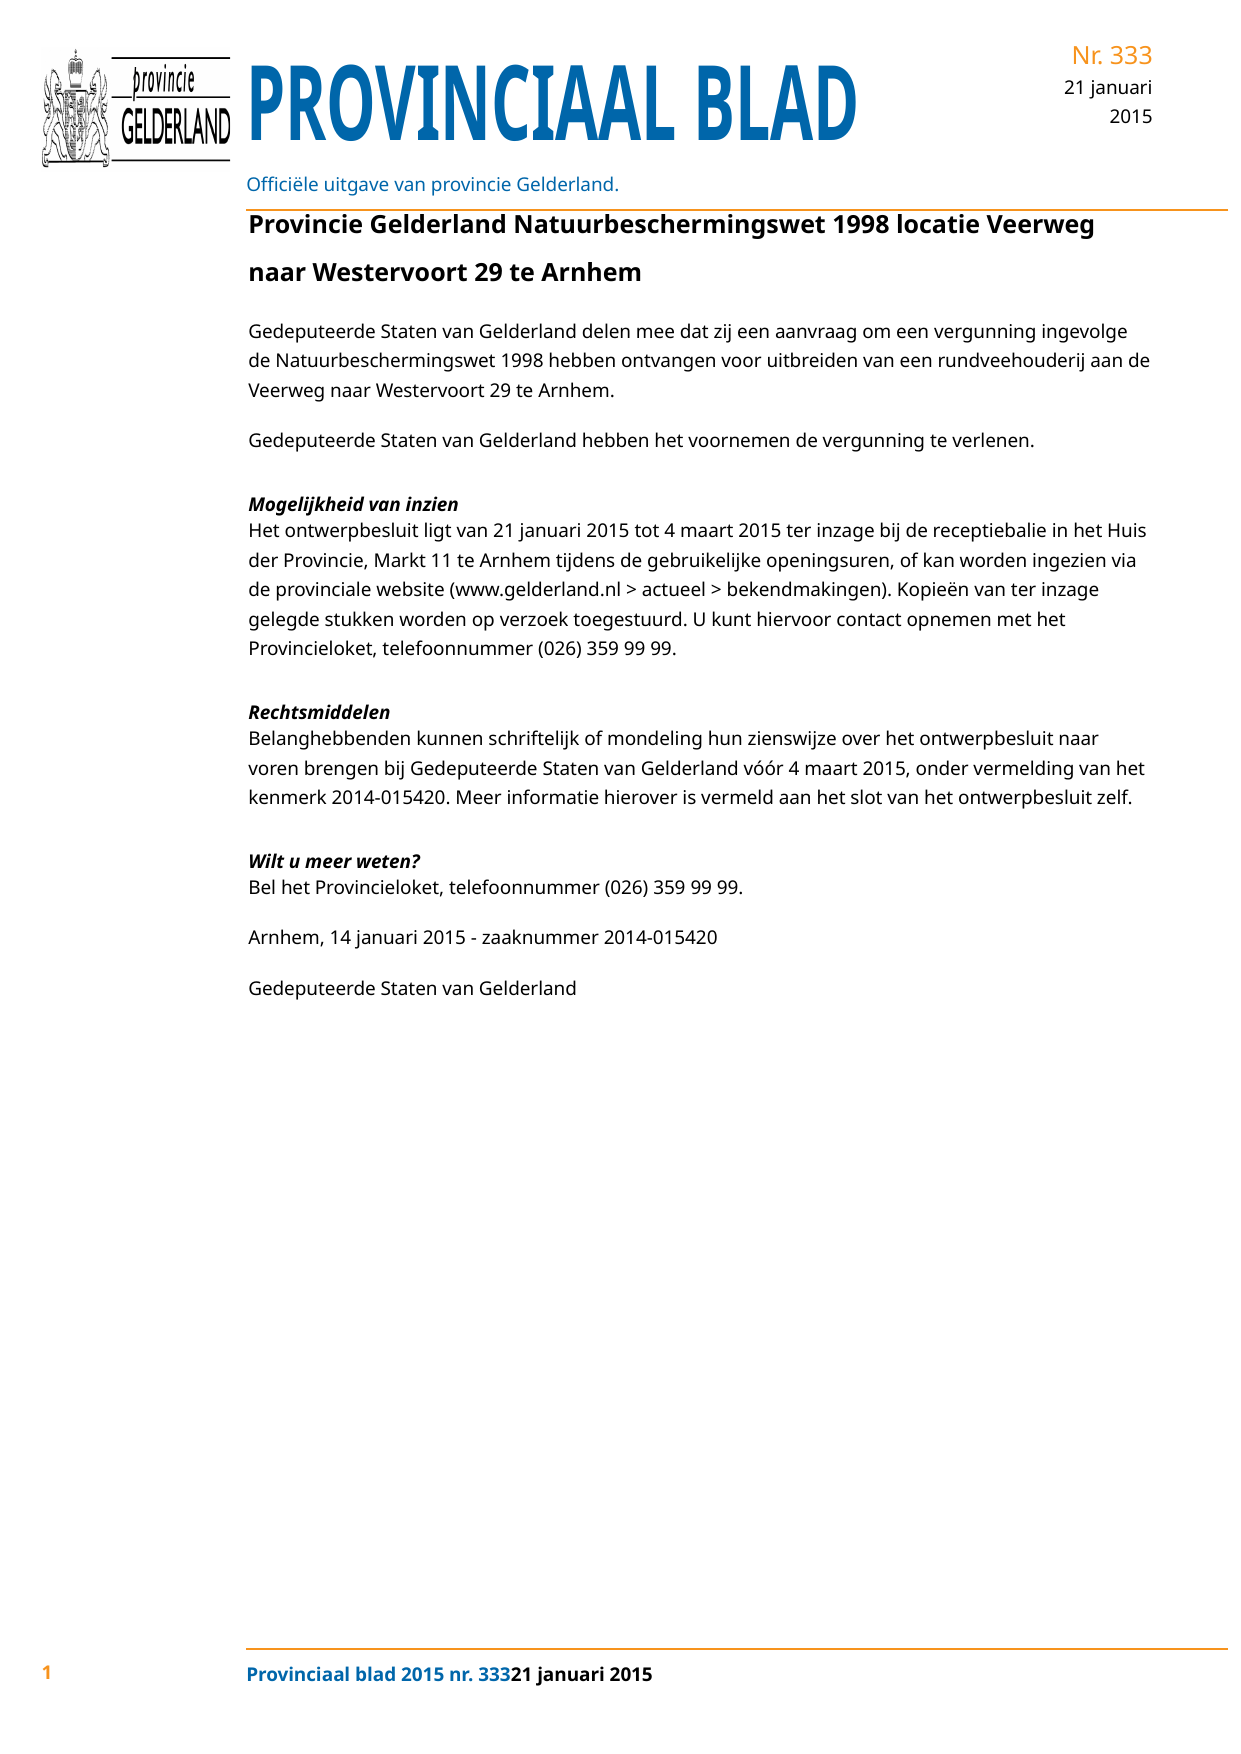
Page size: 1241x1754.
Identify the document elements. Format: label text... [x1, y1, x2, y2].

text Het ontwerpbesluit ligt van 21 januari 2015 tot 4 maart 2015 ter inzage bij de receptiebalie in het Huis der Provincie, Markt 11 te Arnhem tijdens de gebruikelijke openingsuren, of kan worden ingezien via de provinciale website (www.gelderland.nl > actueel > bekendmakingen). Kopieën van ter inzage gelegde stukken worden op verzoek toegestuurd. U kunt hiervoor contact opnemen met het Provincieloket, telefoonnummer (026) 359 99 99. [248, 517, 1152, 661]
text Gedeputeerde Staten van Gelderland delen mee dat zij een aanvraag om een vergunning ingevolge de Natuurbeschermingswet 1998 hebben ontvangen voor uitbreiden van een rundveehouderij aan de Veerweg naar Westervoort 29 te Arnhem. [248, 318, 1152, 403]
text Rechtsmiddelen [248, 699, 1152, 725]
text Bel het Provincieloket, telefoonnummer (026) 359 99 99. [248, 874, 1152, 900]
text Arnhem, 14 januari 2015 - zaaknummer 2014-015420 [248, 924, 1152, 950]
text Mogelijkheid van inzien [248, 491, 1152, 517]
picture [41, 47, 231, 172]
text Gedeputeerde Staten van Gelderland hebben het voornemen de vergunning te verlenen. [248, 427, 1152, 453]
text Belanghebbenden kunnen schriftelijk of mondeling hun zienswijze over het ontwerpbesluit naar voren brengen bij Gedeputeerde Staten van Gelderland vóór 4 maart 2015, onder vermelding van het kenmerk 2014-015420. Meer informatie hierover is vermeld aan het slot van het ontwerpbesluit zelf. [248, 725, 1152, 810]
text Gedeputeerde Staten van Gelderland [248, 975, 1152, 1001]
text Wilt u meer weten? [248, 848, 1152, 874]
text Provincie Gelderland Natuurbeschermingswet 1998 locatie Veerweg naar Westervoort 29 te Arnhem [248, 211, 1152, 288]
